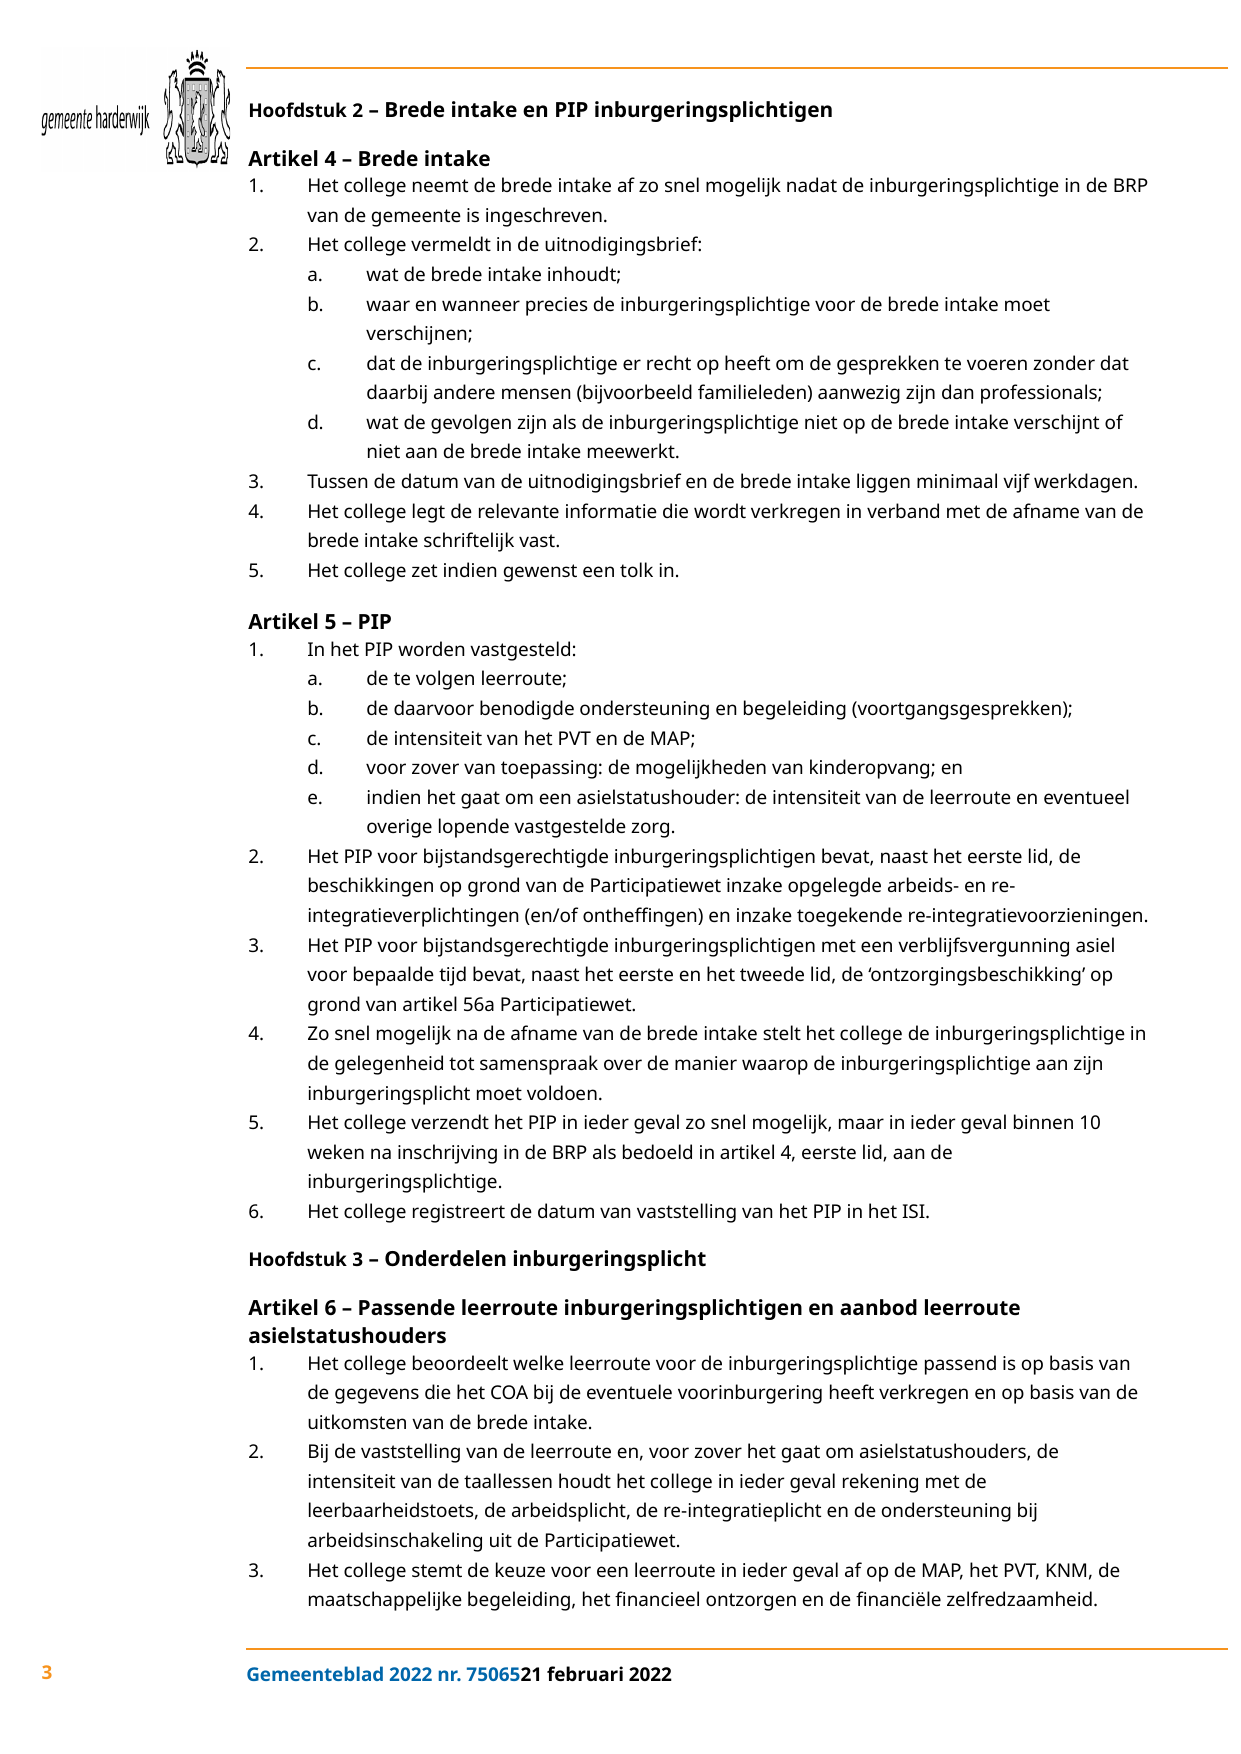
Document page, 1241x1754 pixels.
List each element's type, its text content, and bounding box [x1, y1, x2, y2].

list dat de inburgeringsplichtige er recht op heeft om de gesprekken te voeren zonder dat daarbij andere mensen (bijvoorbeeld familieleden) aanwezig zijn dan professionals; [307, 350, 1152, 405]
list Tussen de datum van de uitnodigingsbrief en de brede intake liggen minimaal vijf werkdagen. [248, 468, 1152, 494]
text Hoofdstuk 3 – Onderdelen inburgeringsplicht [248, 1244, 1152, 1272]
list Het college verzendt het PIP in ieder geval zo snel mogelijk, maar in ieder geval binnen 10 weken na inschrijving in de BRP als bedoeld in artikel 4, eerste lid, aan de inburgeringsplichtige. [248, 1109, 1152, 1194]
list Bij de vaststelling van de leerroute en, voor zover het gaat om asielstatushouders, de intensiteit van de taallessen houdt het college in ieder geval rekening met de leerbaarheidstoets, de arbeidsplicht, de re-integratieplicht en de ondersteuning bij arbeidsinschakeling uit de Participatiewet. [248, 1438, 1152, 1553]
list Het college zet indien gewenst een tolk in. [248, 557, 1152, 583]
list wat de gevolgen zijn als de inburgeringsplichtige niet op de brede intake verschijnt of niet aan de brede intake meewerkt. [307, 409, 1152, 464]
text Artikel 4 – Brede intake [248, 144, 1152, 172]
text Artikel 5 – PIP [248, 607, 1152, 636]
text Hoofdstuk 2 – Brede intake en PIP inburgeringsplichtigen [248, 95, 1152, 123]
list Het college neemt de brede intake af zo snel mogelijk nadat de inburgeringsplichtige in de BRP van de gemeente is ingeschreven. [248, 172, 1152, 228]
list Het college stemt de keuze voor een leerroute in ieder geval af op de MAP, het PVT, KNM, de maatschappelijke begeleiding, het financieel ontzorgen en de financiële zelfredzaamheid. [248, 1557, 1152, 1612]
list Zo snel mogelijk na de afname van de brede intake stelt het college de inburgeringsplichtige in de gelegenheid tot samenspraak over de manier waarop de inburgeringsplichtige aan zijn inburgeringsplicht moet voldoen. [248, 1021, 1152, 1105]
list de te volgen leerroute; [307, 666, 1152, 691]
list Het college vermeldt in de uitnodigingsbrief: [248, 232, 1152, 257]
list waar en wanneer precies de inburgeringsplichtige voor de brede intake moet verschijnen; [307, 291, 1152, 346]
list Het college beoordeelt welke leerroute voor de inburgeringsplichtige passend is op basis van de gegevens die het COA bij de eventuele voorinburgering heeft verkregen en op basis van de uitkomsten van de brede intake. [248, 1350, 1152, 1435]
list voor zover van toepassing: de mogelijkheden van kinderopvang; en [307, 754, 1152, 780]
list Het college registreert de datum van vaststelling van het PIP in het ISI. [248, 1198, 1152, 1224]
list Het PIP voor bijstandsgerechtigde inburgeringsplichtigen bevat, naast het eerste lid, de beschikkingen op grond van de Participatiewet inzake opgelegde arbeids- en re-integratieverplichtingen (en/of ontheffingen) en inzake toegekende re-integratievoorzieningen. [248, 843, 1152, 928]
list In het PIP worden vastgesteld: [248, 636, 1152, 662]
list Het PIP voor bijstandsgerechtigde inburgeringsplichtigen met een verblijfsvergunning asiel voor bepaalde tijd bevat, naast het eerste en het tweede lid, de ‘ontzorgingsbeschikking’ op grond van artikel 56a Participatiewet. [248, 932, 1152, 1017]
list de intensiteit van het PVT en de MAP; [307, 725, 1152, 750]
text Artikel 6 – Passende leerroute inburgeringsplichtigen en aanbod leerroute asielstatushouders [248, 1293, 1152, 1350]
list indien het gaat om een asielstatushouder: de intensiteit van de leerroute en eventueel overige lopende vastgestelde zorg. [307, 784, 1152, 839]
list Het college legt de relevante informatie die wordt verkregen in verband met de afname van de brede intake schriftelijk vast. [248, 498, 1152, 553]
list wat de brede intake inhoudt; [307, 261, 1152, 287]
list de daarvoor benodigde ondersteuning en begeleiding (voortgangsgesprekken); [307, 695, 1152, 721]
picture [41, 47, 231, 172]
